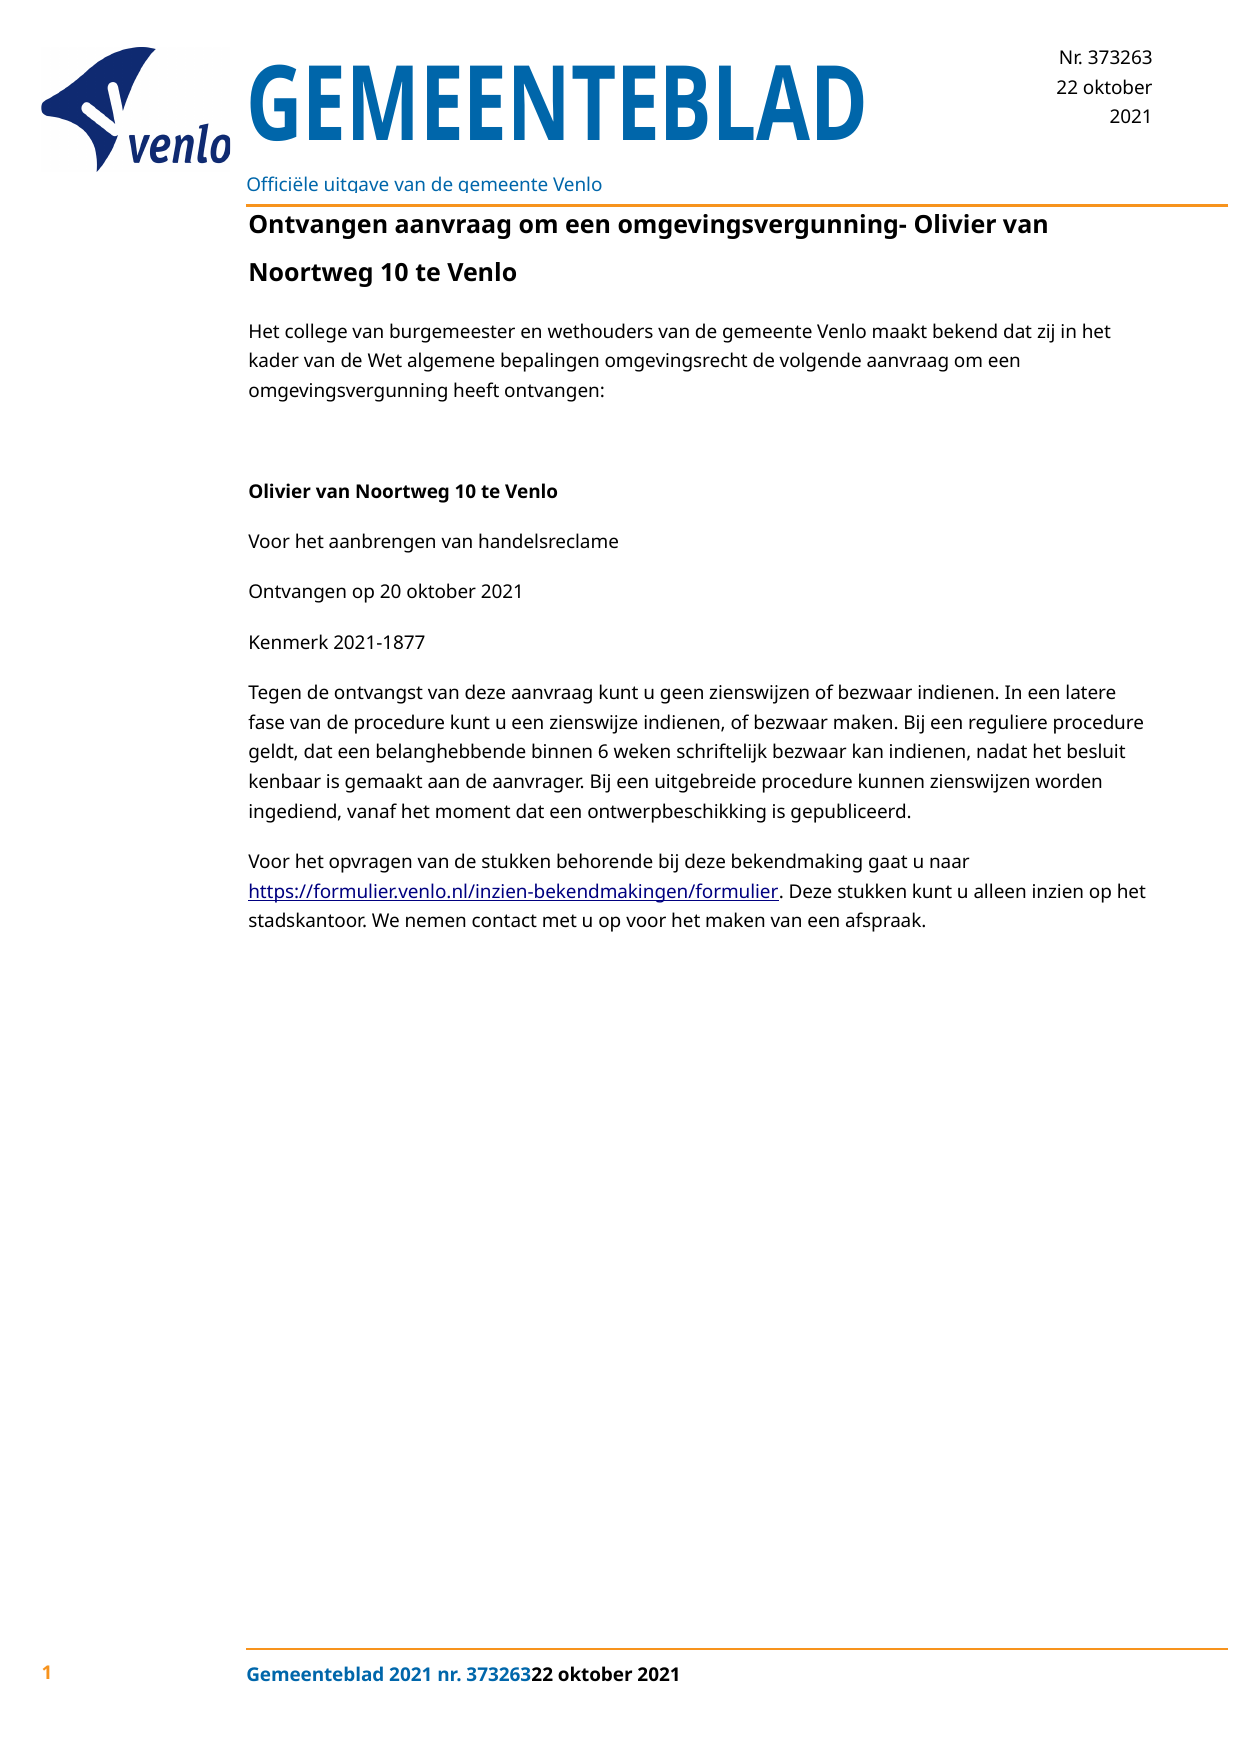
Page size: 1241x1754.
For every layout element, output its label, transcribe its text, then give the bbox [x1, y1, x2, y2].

text Ontvangen op 20 oktober 2021 [248, 579, 1152, 604]
text Voor het opvragen van de stukken behorende bij deze bekendmaking gaat u naar https://formulier.venlo.nl/inzien-bekendmakingen/formulier. Deze stukken kunt u alleen inzien op het stadskantoor. We nemen contact met u op voor het maken van een afspraak. [248, 848, 1152, 933]
picture [41, 47, 231, 172]
text Tegen de ontvangst van deze aanvraag kunt u geen zienswijzen of bezwaar indienen. In een latere fase van de procedure kunt u een zienswijze indienen, of bezwaar maken. Bij een reguliere procedure geldt, dat een belanghebbende binnen 6 weken schriftelijk bezwaar kan indienen, nadat het besluit kenbaar is gemaakt aan de aanvrager. Bij een uitgebreide procedure kunnen zienswijzen worden ingediend, vanaf het moment dat een ontwerpbeschikking is gepubliceerd. [248, 679, 1152, 824]
text Het college van burgemeester en wethouders van de gemeente Venlo maakt bekend dat zij in het kader van de Wet algemene bepalingen omgevingsrecht de volgende aanvraag om een omgevingsvergunning heeft ontvangen: [248, 318, 1152, 403]
text Ontvangen aanvraag om een omgevingsvergunning- Olivier van Noortweg 10 te Venlo [248, 207, 1152, 288]
text Olivier van Noortweg 10 te Venlo [248, 478, 1152, 504]
text Kenmerk 2021-1877 [248, 629, 1152, 655]
text Voor het aanbrengen van handelsreclame [248, 528, 1152, 554]
